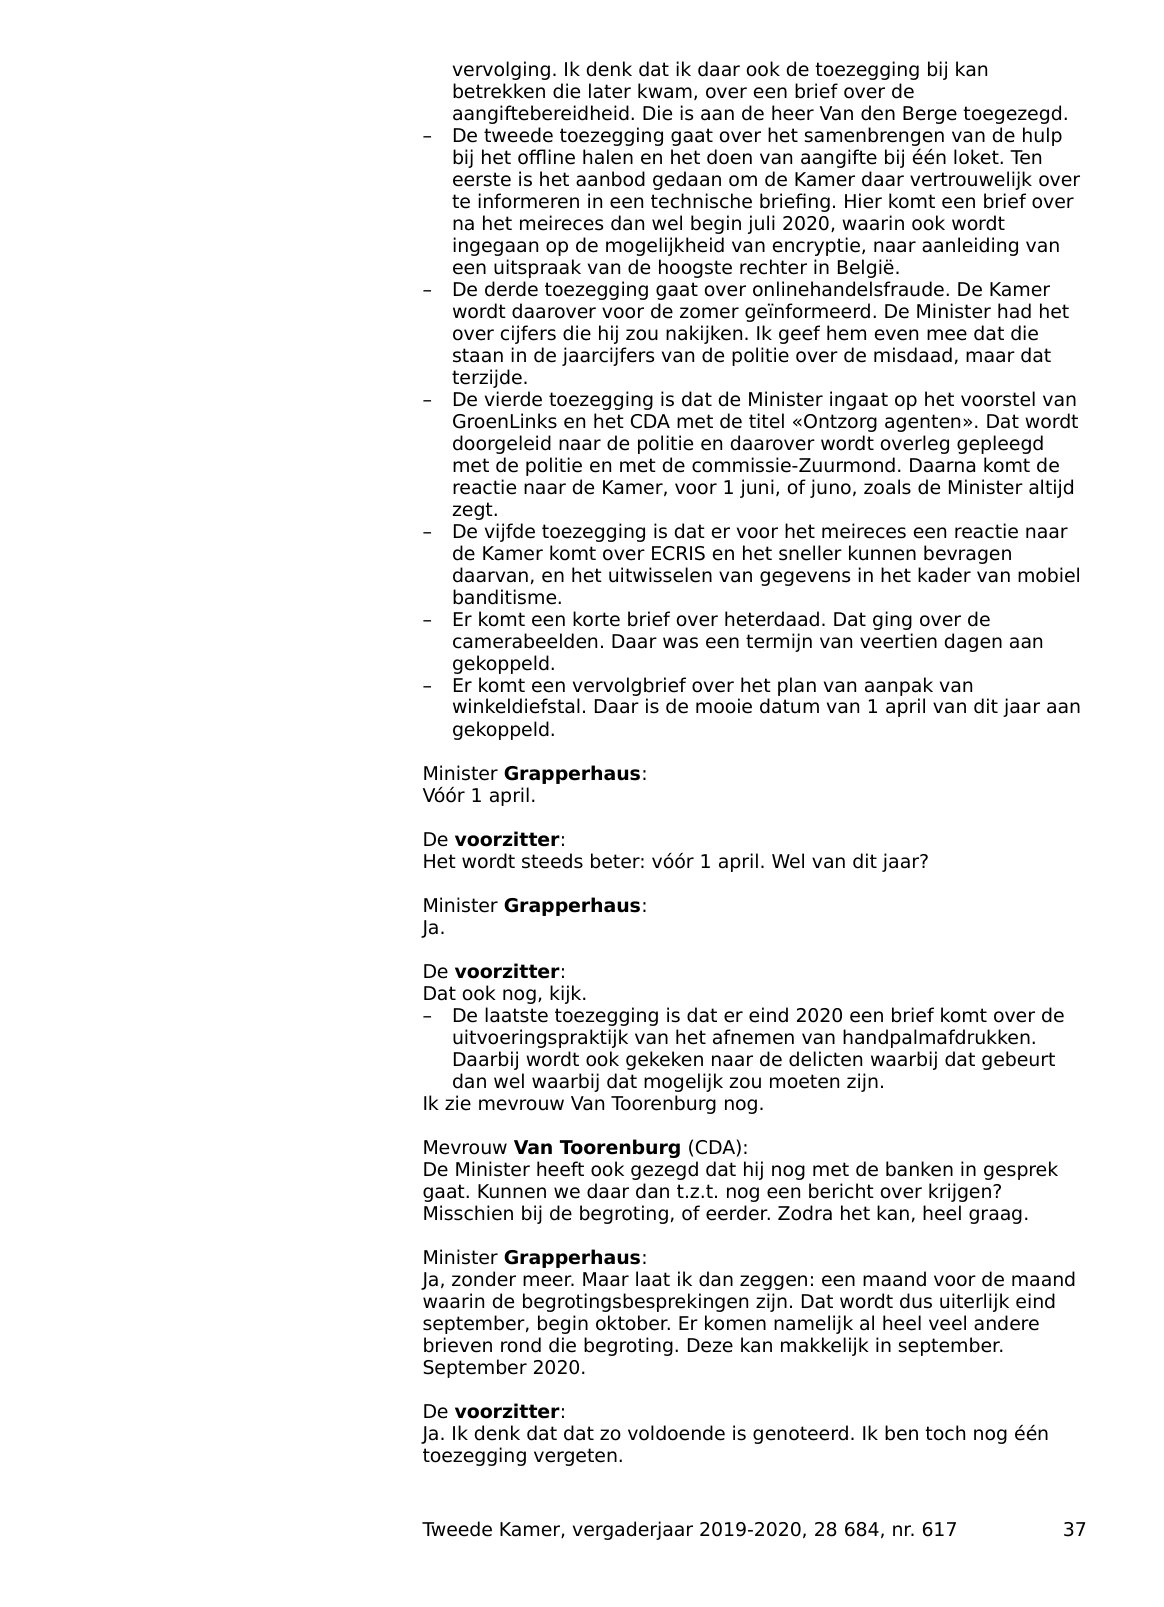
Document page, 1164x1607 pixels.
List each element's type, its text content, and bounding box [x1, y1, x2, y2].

text De Minister heeft ook gezegd dat hij nog met de banken in gesprek gaat. Kunnen we daar dan t.z.t. nog een bericht over krijgen? Misschien bij de begroting, of eerder. Zodra het kan, heel graag. [422, 1159, 1087, 1225]
text Dat ook nog, kijk. [422, 983, 1087, 1005]
text De voorzitter: [422, 961, 1087, 983]
text – De tweede toezegging gaat over het samenbrengen van de hulp bij het offline halen en het doen van aangifte bij één loket. Ten eerste is het aanbod gedaan om de Kamer daar vertrouwelijk over te informeren in een technische briefing. Hier komt een brief over na het meireces dan wel begin juli 2020, waarin ook wordt ingegaan op de mogelijkheid van encryptie, naar aanleiding van een uitspraak van de hoogste rechter in België. [422, 125, 1087, 279]
text Minister Grapperhaus: [422, 1247, 1087, 1269]
text – De derde toezegging gaat over onlinehandelsfraude. De Kamer wordt daarover voor de zomer geïnformeerd. De Minister had het over cijfers die hij zou nakijken. Ik geef hem even mee dat die staan in de jaarcijfers van de politie over de misdaad, maar dat terzijde. [422, 279, 1087, 389]
text Ik zie mevrouw Van Toorenburg nog. [422, 1093, 1087, 1115]
text Ja. Ik denk dat dat zo voldoende is genoteerd. Ik ben toch nog één toezegging vergeten. [422, 1423, 1087, 1467]
text vervolging. Ik denk dat ik daar ook de toezegging bij kan betrekken die later kwam, over een brief over de aangiftebereidheid. Die is aan de heer Van den Berge toegezegd. [422, 59, 1087, 125]
text – De laatste toezegging is dat er eind 2020 een brief komt over de uitvoeringspraktijk van het afnemen van handpalmafdrukken. Daarbij wordt ook gekeken naar de delicten waarbij dat gebeurt dan wel waarbij dat mogelijk zou moeten zijn. [422, 1005, 1087, 1093]
text Ja, zonder meer. Maar laat ik dan zeggen: een maand voor de maand waarin de begrotingsbesprekingen zijn. Dat wordt dus uiterlijk eind september, begin oktober. Er komen namelijk al heel veel andere brieven rond die begroting. Deze kan makkelijk in september. September 2020. [422, 1269, 1087, 1379]
text – De vierde toezegging is dat de Minister ingaat op het voorstel van GroenLinks en het CDA met de titel «Ontzorg agenten». Dat wordt doorgeleid naar de politie en daarover wordt overleg gepleegd met de politie en met de commissie-Zuurmond. Daarna komt de reactie naar de Kamer, voor 1 juni, of juno, zoals de Minister altijd zegt. [422, 389, 1087, 521]
text Minister Grapperhaus: [422, 895, 1087, 917]
text De voorzitter: [422, 1401, 1087, 1423]
text Vóór 1 april. [422, 784, 1087, 807]
text – Er komt een vervolgbrief over het plan van aanpak van winkeldiefstal. Daar is de mooie datum van 1 april van dit jaar aan gekoppeld. [422, 674, 1087, 740]
text – De vijfde toezegging is dat er voor het meireces een reactie naar de Kamer komt over ECRIS en het sneller kunnen bevragen daarvan, en het uitwisselen van gegevens in het kader van mobiel banditisme. [422, 521, 1087, 608]
text Minister Grapperhaus: [422, 763, 1087, 784]
text De voorzitter: [422, 829, 1087, 851]
text Ja. [422, 917, 1087, 939]
text Mevrouw Van Toorenburg (CDA): [422, 1137, 1087, 1159]
text – Er komt een korte brief over heterdaad. Dat ging over de camerabeelden. Daar was een termijn van veertien dagen aan gekoppeld. [422, 608, 1087, 674]
text Het wordt steeds beter: vóór 1 april. Wel van dit jaar? [422, 851, 1087, 873]
